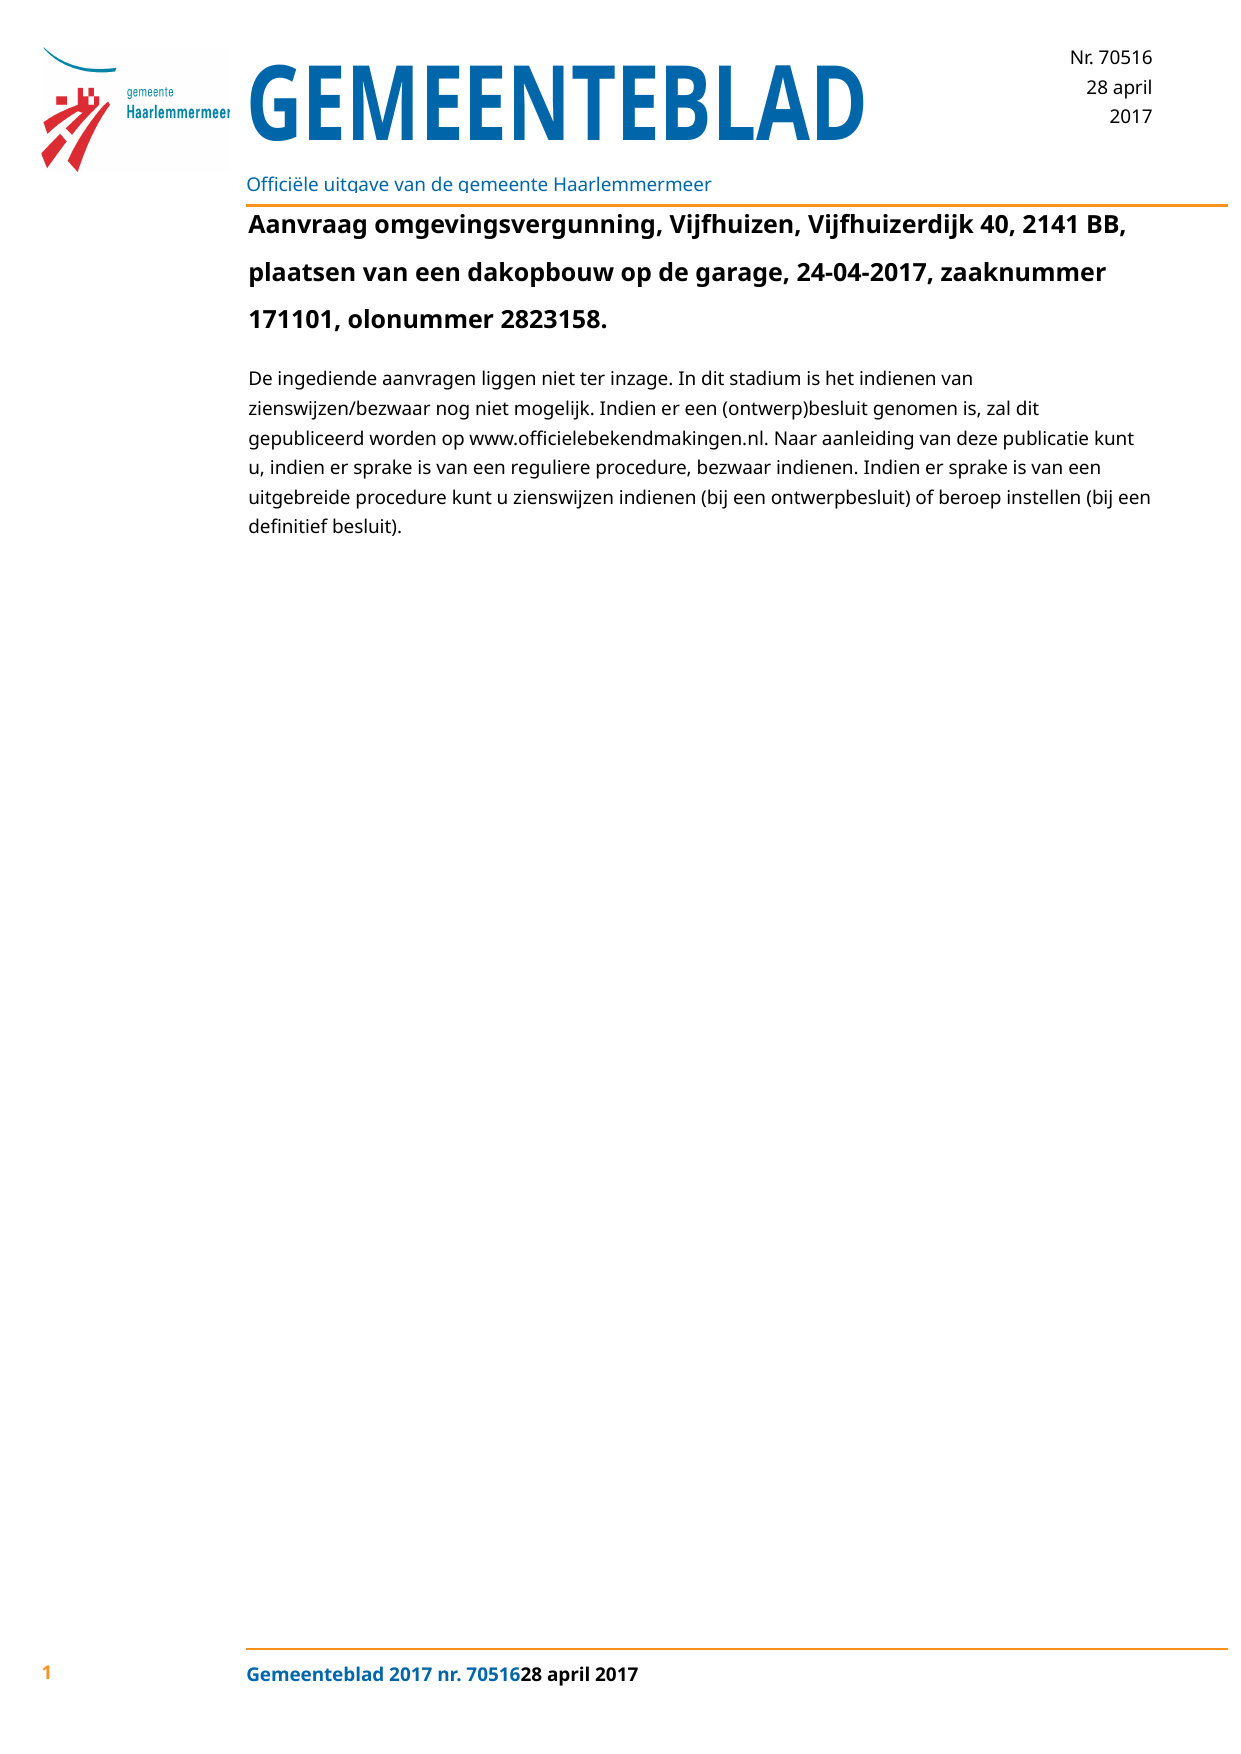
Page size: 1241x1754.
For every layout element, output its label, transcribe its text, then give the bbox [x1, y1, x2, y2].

picture [41, 47, 231, 172]
text De ingediende aanvragen liggen niet ter inzage. In dit stadium is het indienen van zienswijzen/bezwaar nog niet mogelijk. Indien er een (ontwerp)besluit genomen is, zal dit gepubliceerd worden op www.officielebekendmakingen.nl. Naar aanleiding van deze publicatie kunt u, indien er sprake is van een reguliere procedure, bezwaar indienen. Indien er sprake is van een uitgebreide procedure kunt u zienswijzen indienen (bij een ontwerpbesluit) of beroep instellen (bij een definitief besluit). [248, 366, 1152, 539]
text Aanvraag omgevingsvergunning, Vijfhuizen, Vijfhuizerdijk 40, 2141 BB, plaatsen van een dakopbouw op de garage, 24-04-2017, zaaknummer 171101, olonummer 2823158. [248, 207, 1152, 336]
